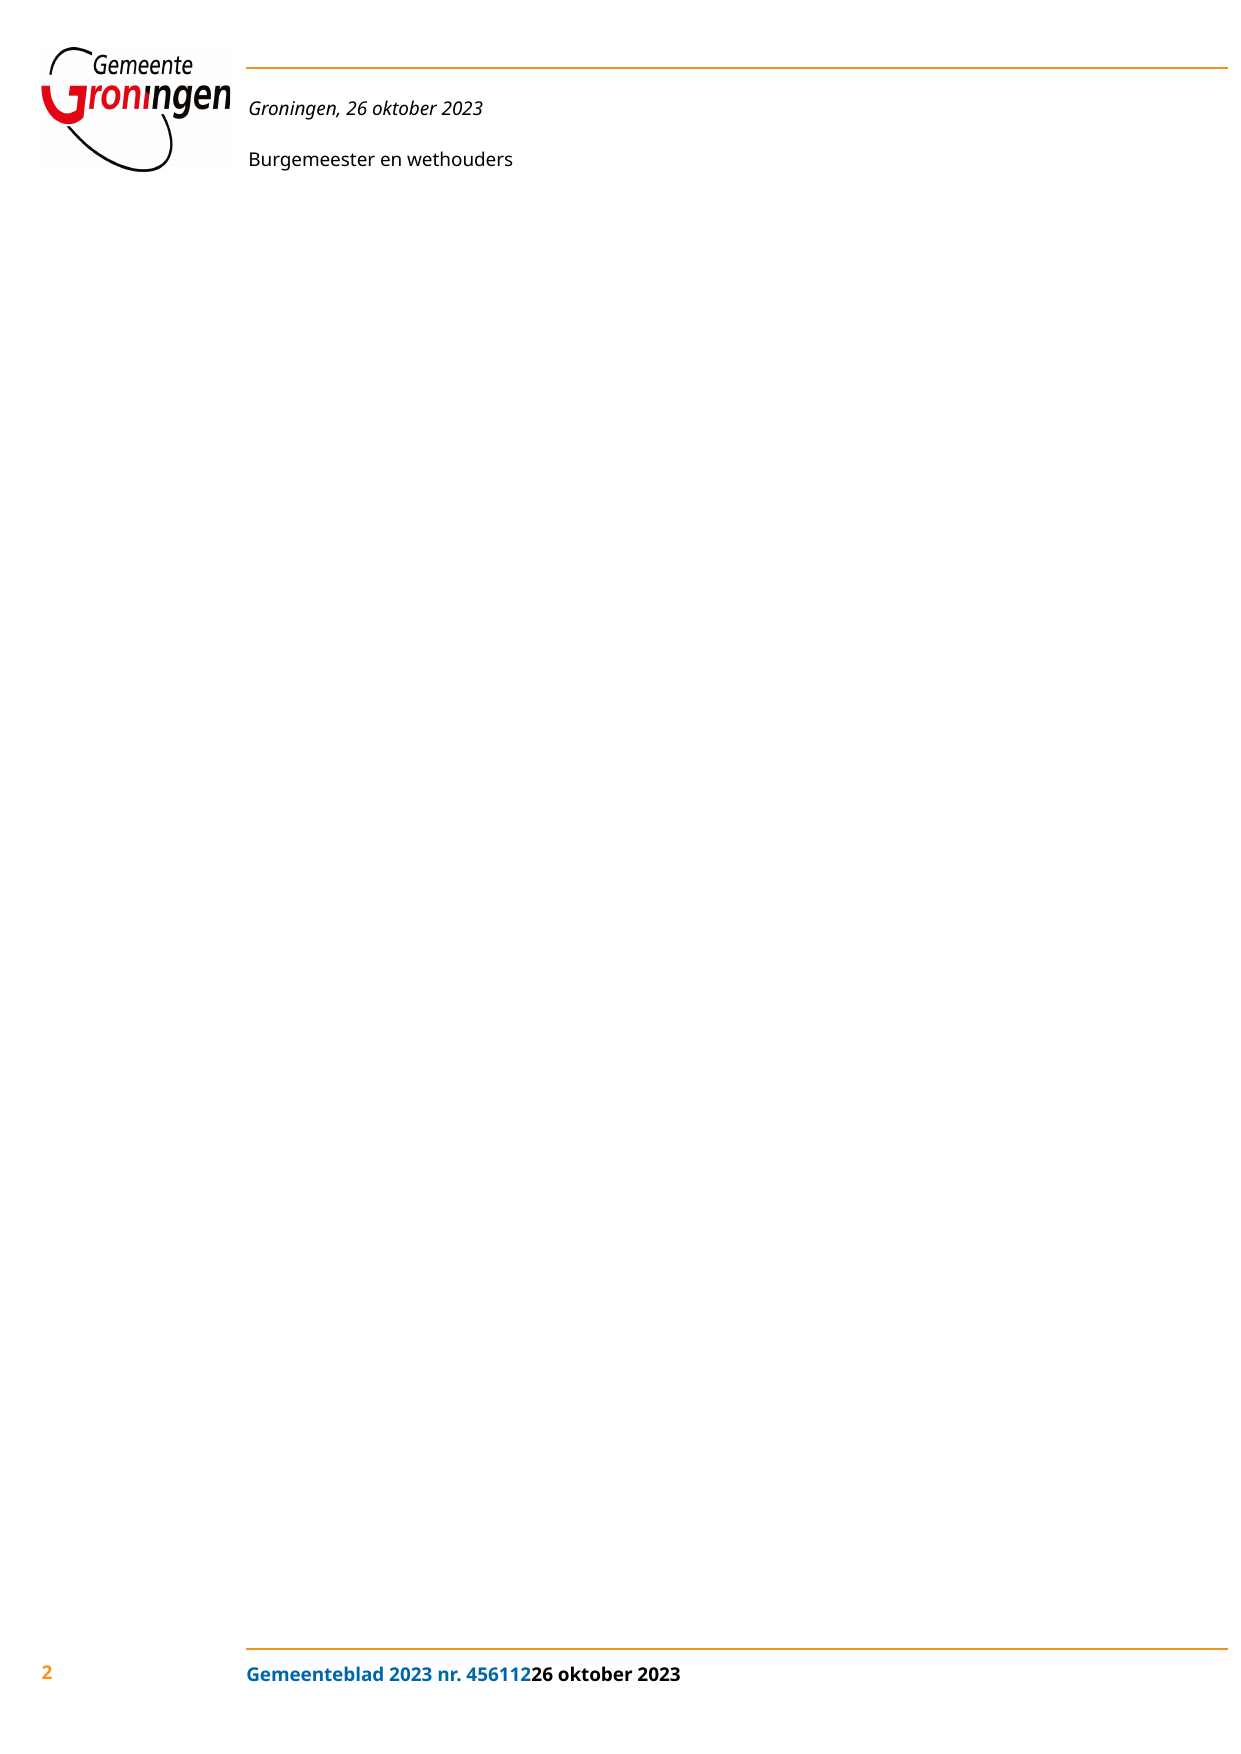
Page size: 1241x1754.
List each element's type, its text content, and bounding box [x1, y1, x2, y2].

text Groningen, 26 oktober 2023 [248, 95, 1152, 121]
picture [41, 47, 231, 172]
text Burgemeester en wethouders [248, 146, 1152, 172]
